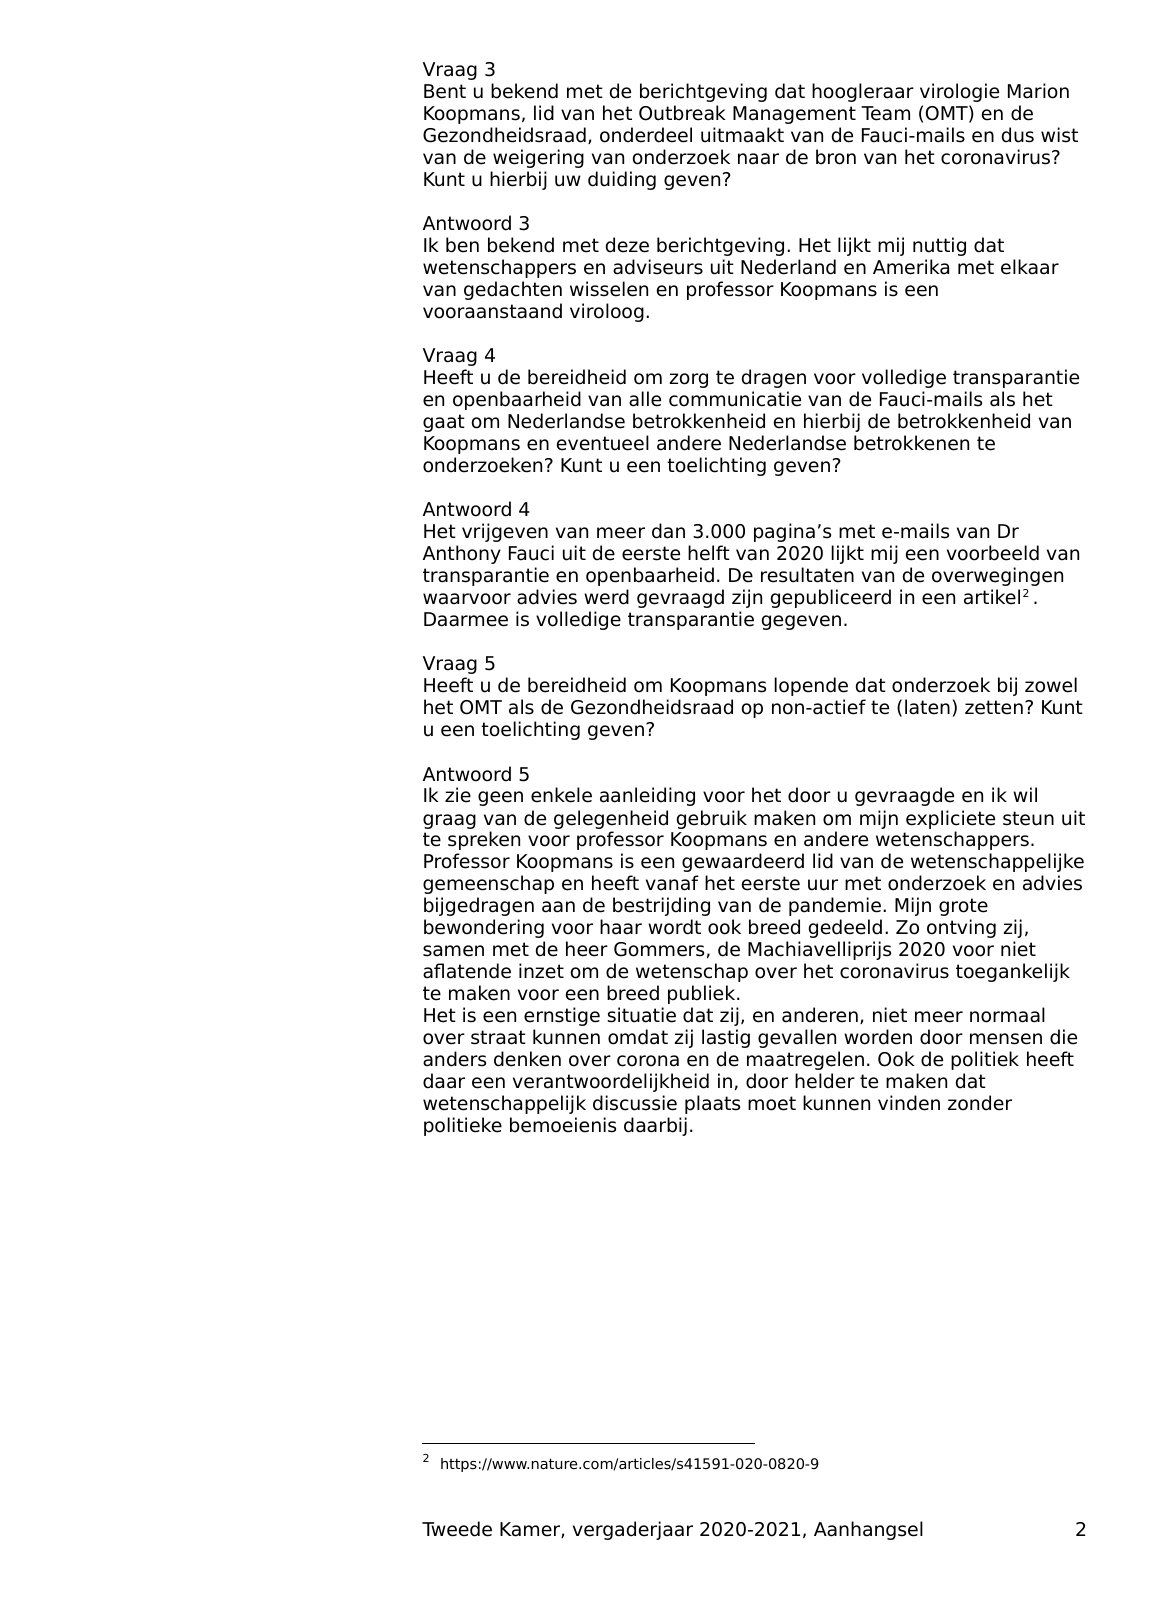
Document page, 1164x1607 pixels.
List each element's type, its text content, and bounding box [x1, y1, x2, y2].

text https://www.nature.com/articles/s41591-020-0820-9 [422, 1452, 1087, 1474]
text Ik ben bekend met deze berichtgeving. Het lijkt mij nuttig dat wetenschappers en adviseurs uit Nederland en Amerika met elkaar van gedachten wisselen en professor Koopmans is een vooraanstaand viroloog. [422, 235, 1087, 323]
text Het vrijgeven van meer dan 3.000 pagina’s met e-mails van Dr Anthony Fauci uit de eerste helft van 2020 lijkt mij een voorbeeld van transparantie en openbaarheid. De resultaten van de overwegingen waarvoor advies werd gevraagd zijn gepubliceerd in een artikel. Daarmee is volledige transparantie gegeven. [422, 521, 1087, 631]
text Heeft u de bereidheid om zorg te dragen voor volledige transparantie en openbaarheid van alle communicatie van de Fauci-mails als het gaat om Nederlandse betrokkenheid en hierbij de betrokkenheid van Koopmans en eventueel andere Nederlandse betrokkenen te onderzoeken? Kunt u een toelichting geven? [422, 367, 1087, 477]
text Antwoord 5 [422, 763, 1087, 785]
text Ik zie geen enkele aanleiding voor het door u gevraagde en ik wil graag van de gelegenheid gebruik maken om mijn expliciete steun uit te spreken voor professor Koopmans en andere wetenschappers. Professor Koopmans is een gewaardeerd lid van de wetenschappelijke gemeenschap en heeft vanaf het eerste uur met onderzoek en advies bijgedragen aan de bestrijding van de pandemie. Mijn grote bewondering voor haar wordt ook breed gedeeld. Zo ontving zij, samen met de heer Gommers, de Machiavelliprijs 2020 voor niet aflatende inzet om de wetenschap over het coronavirus toegankelijk te maken voor een breed publiek. [422, 785, 1087, 1005]
text Vraag 3 [422, 59, 1087, 81]
text Heeft u de bereidheid om Koopmans lopende dat onderzoek bij zowel het OMT als de Gezondheidsraad op non-actief te (laten) zetten? Kunt u een toelichting geven? [422, 675, 1087, 741]
text Vraag 4 [422, 345, 1087, 367]
text Antwoord 3 [422, 213, 1087, 235]
text Antwoord 4 [422, 499, 1087, 521]
text Het is een ernstige situatie dat zij, en anderen, niet meer normaal over straat kunnen omdat zij lastig gevallen worden door mensen die anders denken over corona en de maatregelen. Ook de politiek heeft daar een verantwoordelijkheid in, door helder te maken dat wetenschappelijk discussie plaats moet kunnen vinden zonder politieke bemoeienis daarbij. [422, 1005, 1087, 1137]
text Vraag 5 [422, 653, 1087, 675]
text Bent u bekend met de berichtgeving dat hoogleraar virologie Marion Koopmans, lid van het Outbreak Management Team (OMT) en de Gezondheidsraad, onderdeel uitmaakt van de Fauci-mails en dus wist van de weigering van onderzoek naar de bron van het coronavirus? Kunt u hierbij uw duiding geven? [422, 81, 1087, 191]
